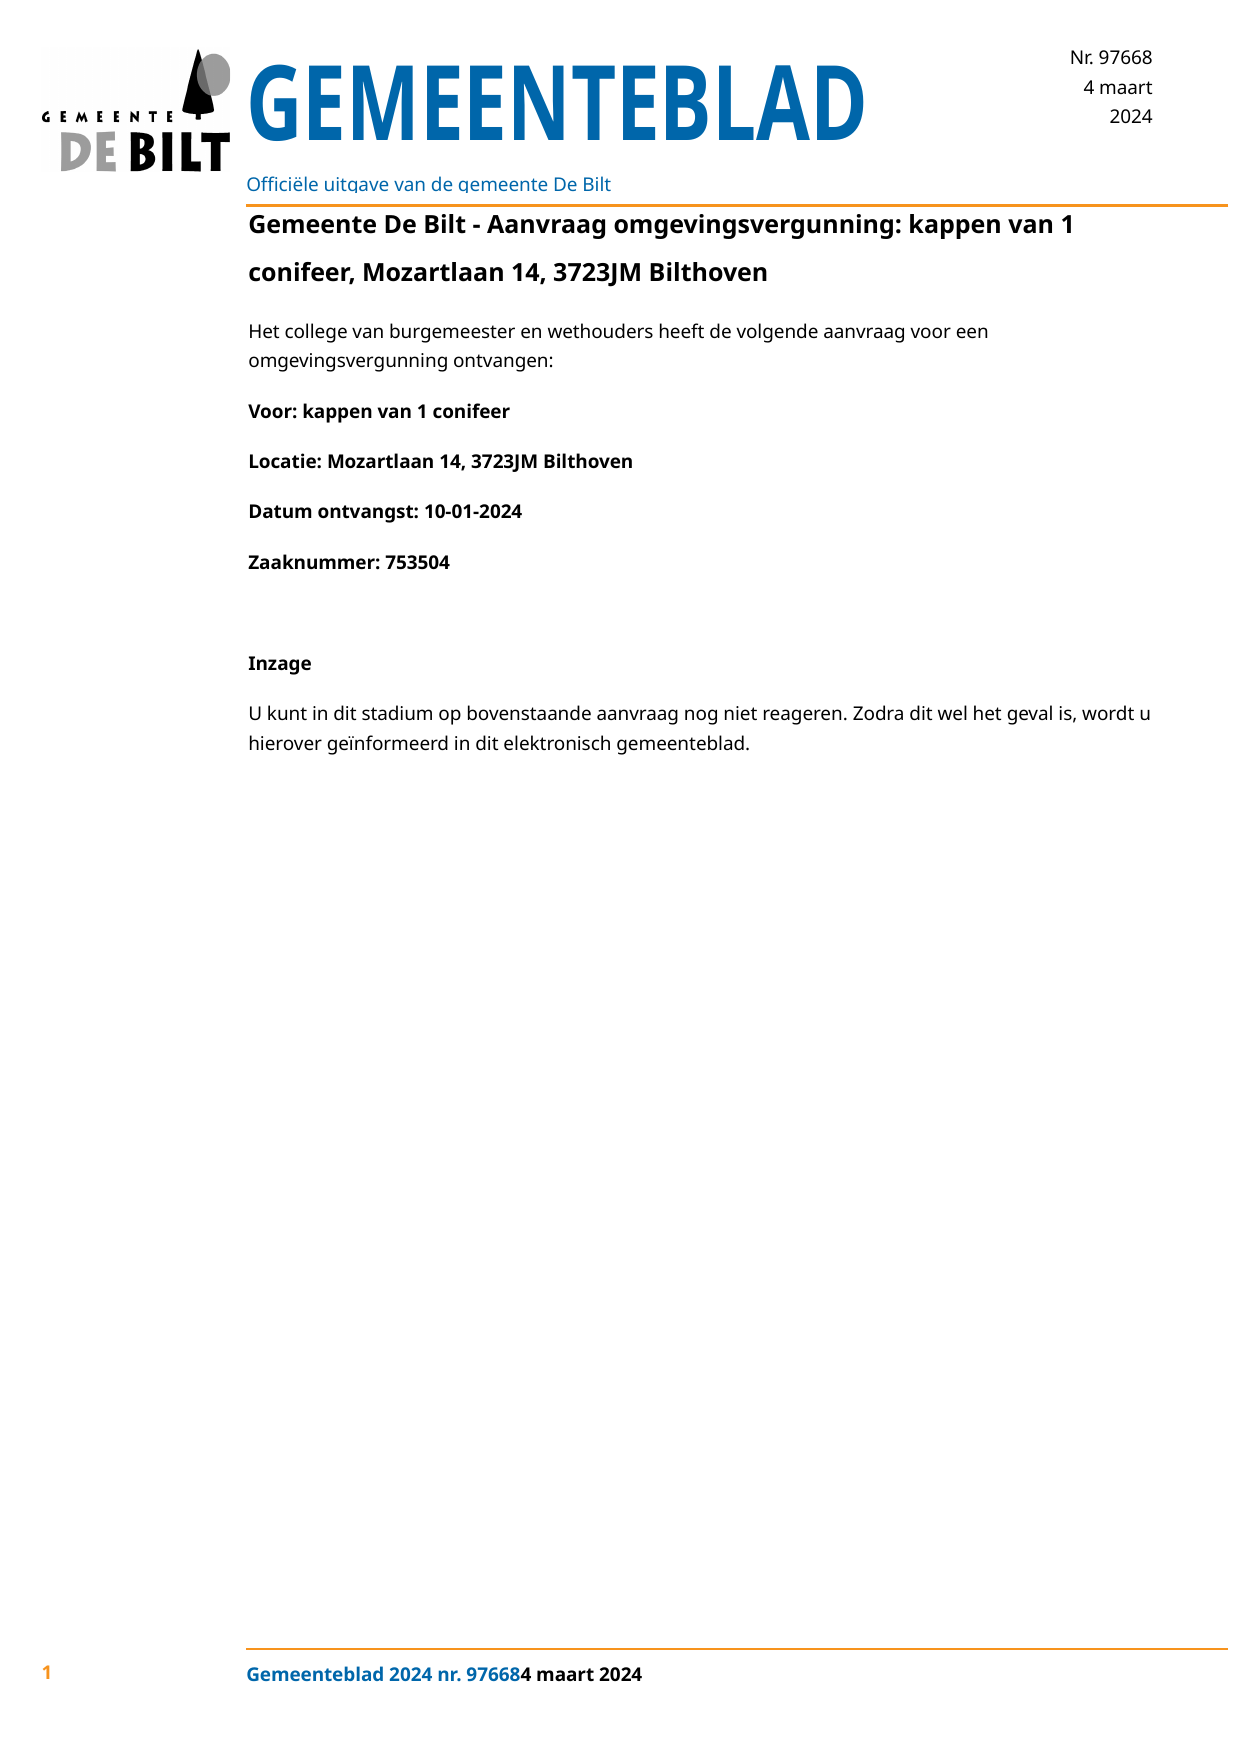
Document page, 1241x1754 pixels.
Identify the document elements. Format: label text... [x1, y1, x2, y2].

text Datum ontvangst: 10-01-2024 [248, 499, 1152, 524]
text Zaaknummer: 753504 [248, 549, 1152, 575]
text U kunt in dit stadium op bovenstaande aanvraag nog niet reageren. Zodra dit wel het geval is, wordt u hierover geïnformeerd in dit elektronisch gemeenteblad. [248, 700, 1152, 756]
text Voor: kappen van 1 conifeer [248, 398, 1152, 424]
text Gemeente De Bilt - Aanvraag omgevingsvergunning: kappen van 1 conifeer, Mozartlaan 14, 3723JM Bilthoven [248, 207, 1152, 288]
text Het college van burgemeester en wethouders heeft de volgende aanvraag voor een omgevingsvergunning ontvangen: [248, 318, 1152, 373]
text Locatie: Mozartlaan 14, 3723JM Bilthoven [248, 448, 1152, 474]
text Inzage [248, 650, 1152, 676]
picture [41, 47, 231, 172]
